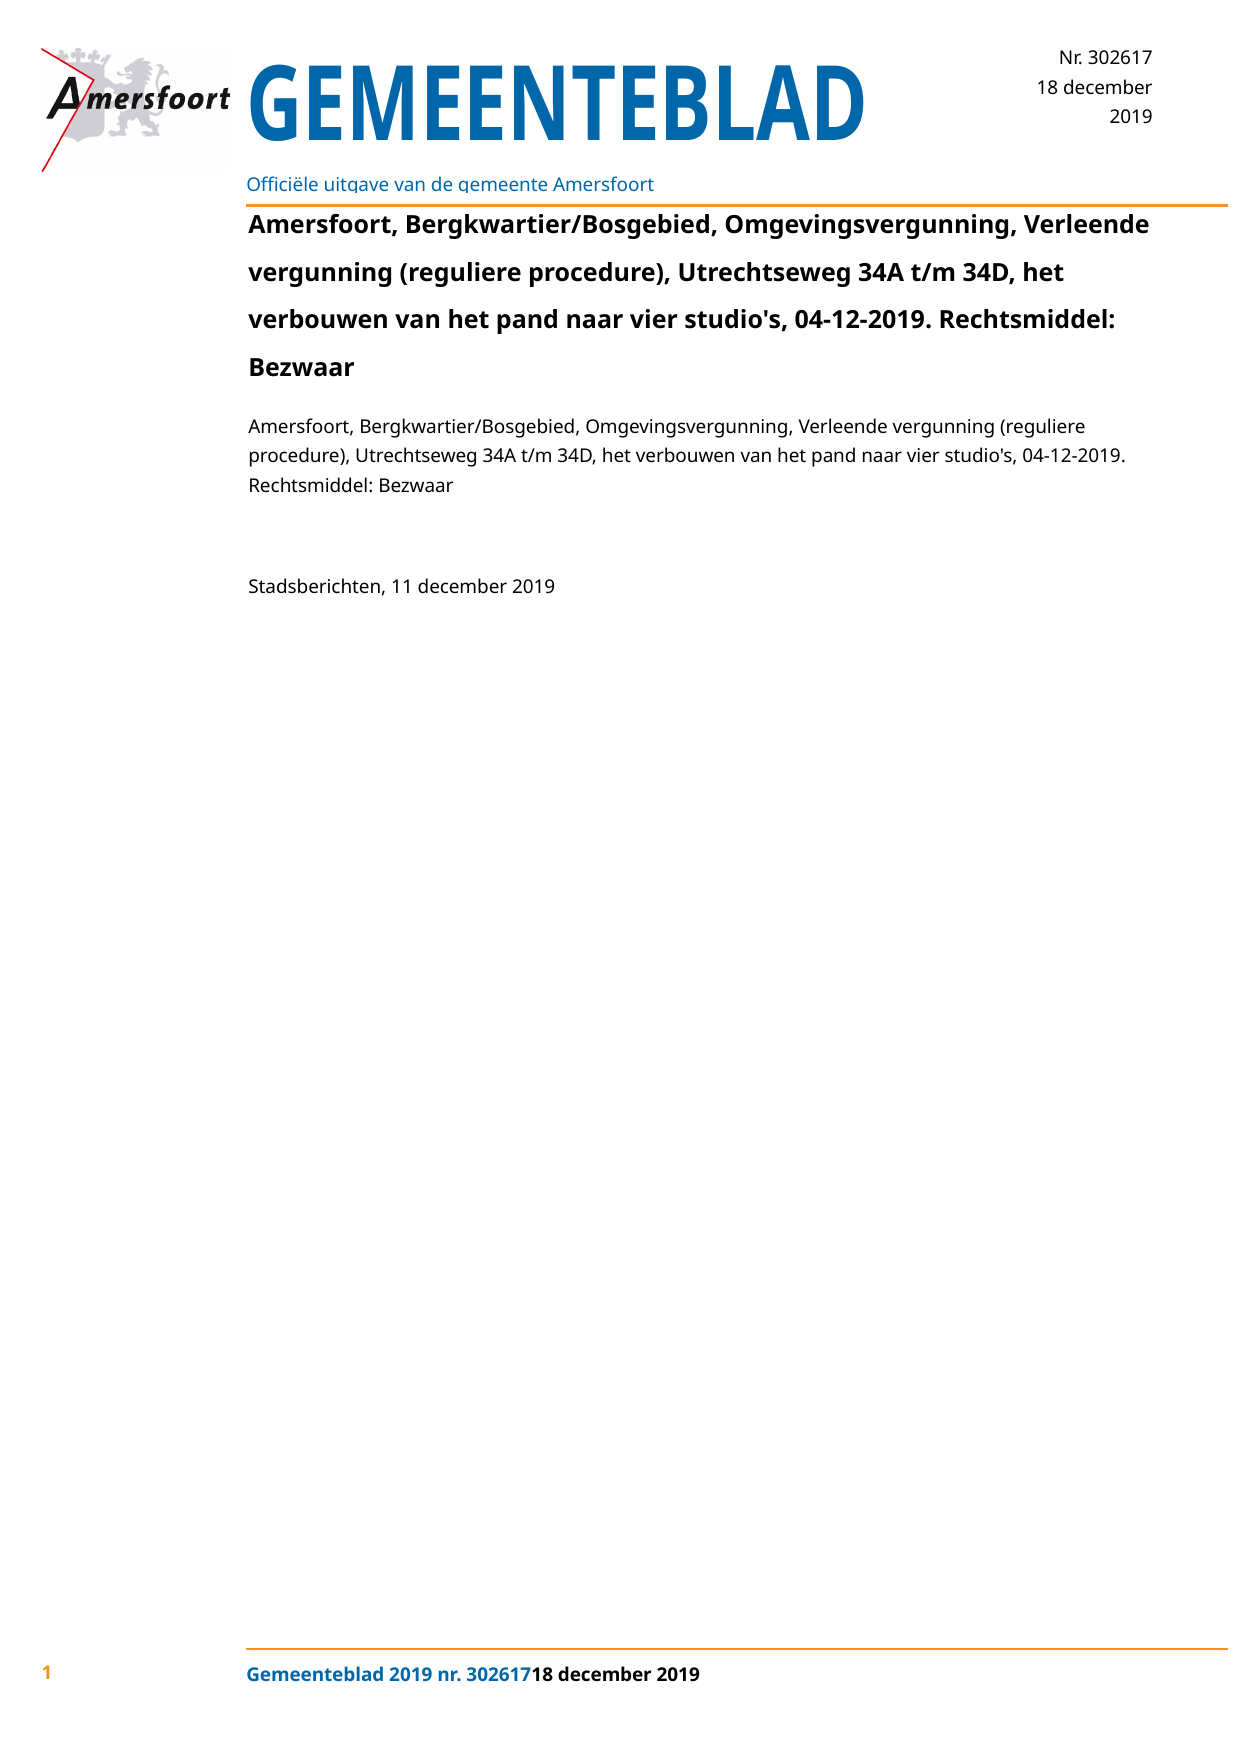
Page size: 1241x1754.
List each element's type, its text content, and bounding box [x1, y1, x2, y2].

text Amersfoort, Bergkwartier/Bosgebied, Omgevingsvergunning, Verleende vergunning (reguliere procedure), Utrechtseweg 34A t/m 34D, het verbouwen van het pand naar vier studio's, 04-12-2019. Rechtsmiddel: Bezwaar [248, 413, 1152, 498]
picture [41, 47, 231, 172]
text Amersfoort, Bergkwartier/Bosgebied, Omgevingsvergunning, Verleende vergunning (reguliere procedure), Utrechtseweg 34A t/m 34D, het verbouwen van het pand naar vier studio's, 04-12-2019. Rechtsmiddel: Bezwaar [248, 207, 1152, 384]
text Stadsberichten, 11 december 2019 [248, 573, 1152, 599]
